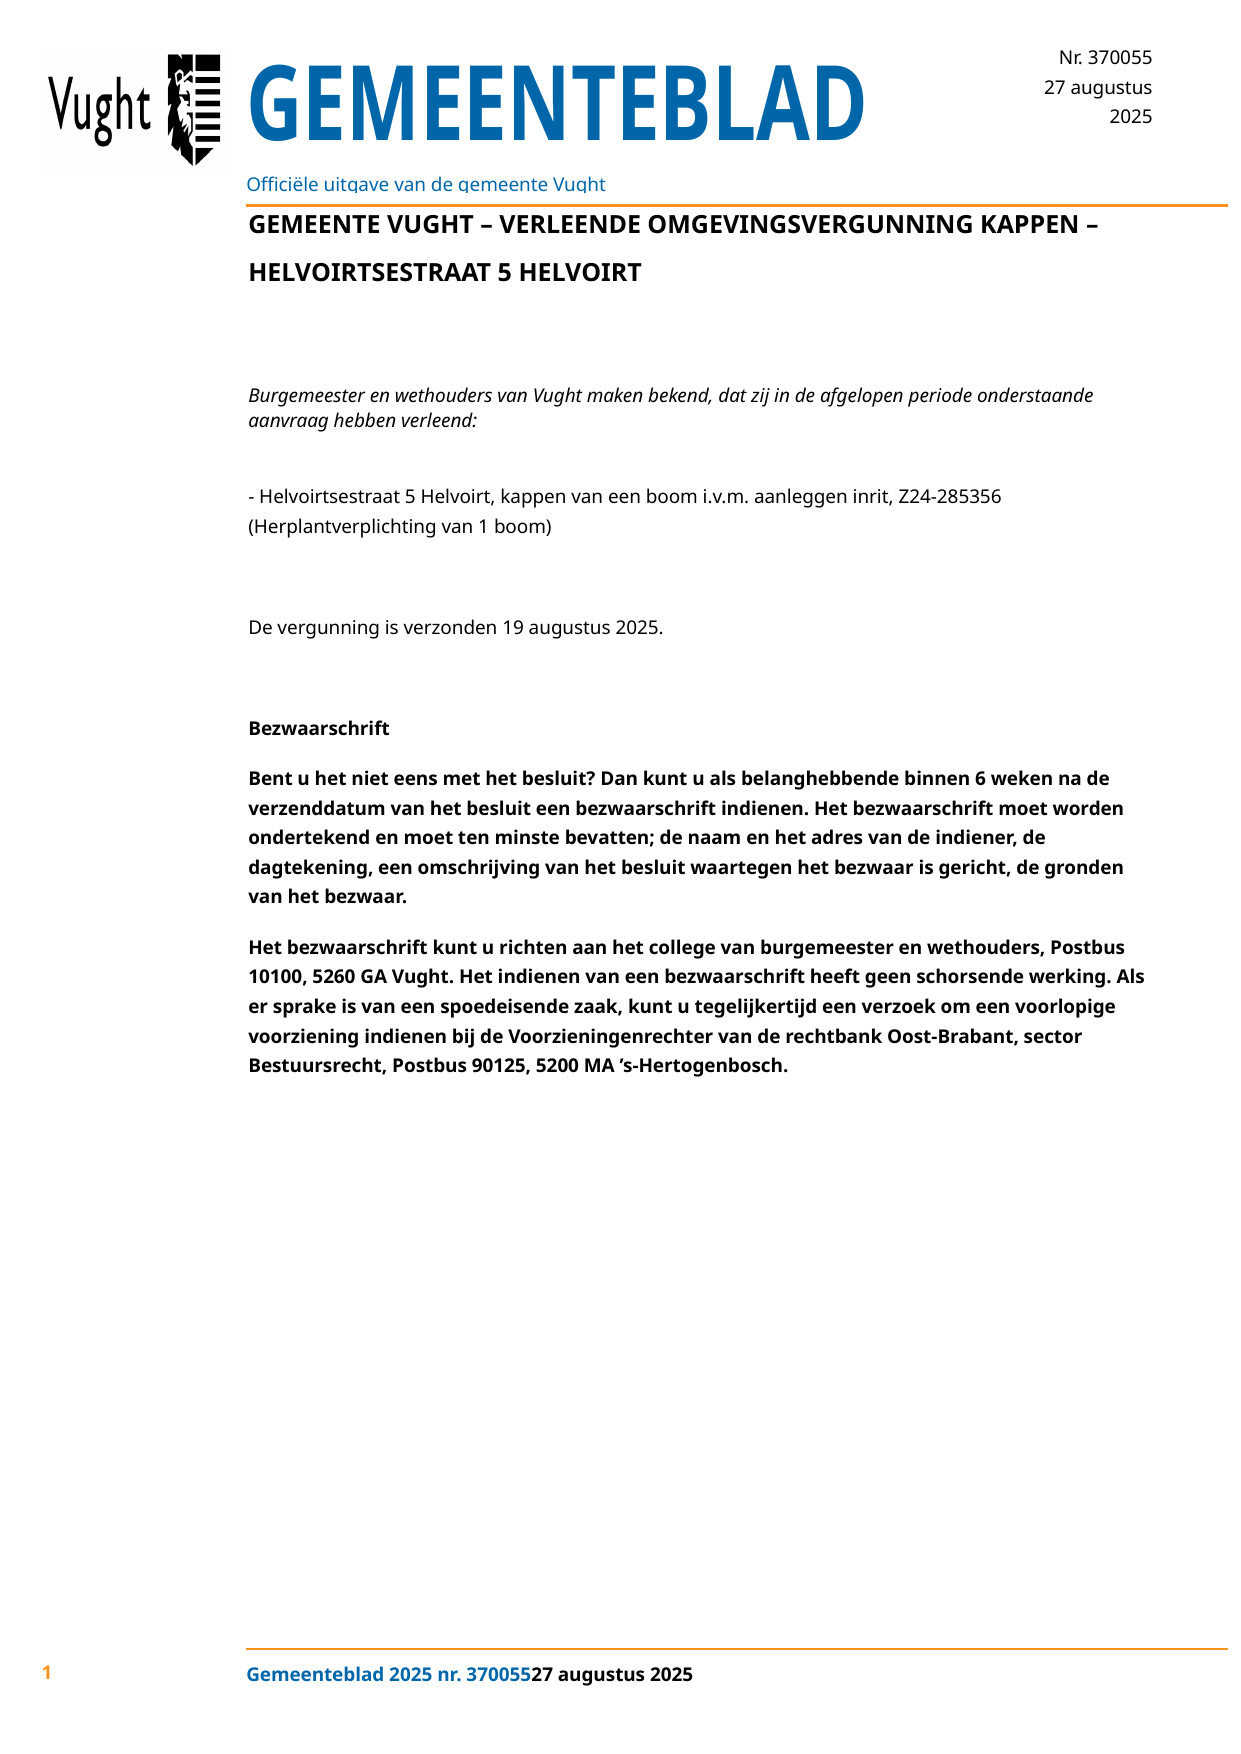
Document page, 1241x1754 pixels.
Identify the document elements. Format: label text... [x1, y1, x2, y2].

text Bezwaarschrift [248, 715, 1152, 741]
text Bent u het niet eens met het besluit? Dan kunt u als belanghebbende binnen 6 weken na de verzenddatum van het besluit een bezwaarschrift indienen. Het bezwaarschrift moet worden ondertekend en moet ten minste bevatten; de naam en het adres van de indiener, de dagtekening, een omschrijving van het besluit waartegen het bezwaar is gericht, de gronden van het bezwaar. [248, 765, 1152, 909]
text Het bezwaarschrift kunt u richten aan het college van burgemeester en wethouders, Postbus 10100, 5260 GA Vught. Het indienen van een bezwaarschrift heeft geen schorsende werking. Als er sprake is van een spoedeisende zaak, kunt u tegelijkertijd een verzoek om een voorlopige voorziening indienen bij de Voorzieningenrechter van de rechtbank Oost-Brabant, sector Bestuursrecht, Postbus 90125, 5200 MA ’s-Hertogenbosch. [248, 934, 1152, 1078]
text De vergunning is verzonden 19 augustus 2025. [248, 614, 1152, 640]
text GEMEENTE VUGHT – VERLEENDE OMGEVINGSVERGUNNING KAPPEN – HELVOIRTSESTRAAT 5 HELVOIRT [248, 207, 1152, 288]
text Burgemeester en wethouders van Vught maken bekend, dat zij in de afgelopen periode onderstaande aanvraag hebben verleend: [248, 382, 1152, 433]
text - Helvoirtsestraat 5 Helvoirt, kappen van een boom i.v.m. aanleggen inrit, Z24-285356 (Herplantverplichting van 1 boom) [248, 484, 1152, 539]
picture [41, 47, 231, 172]
